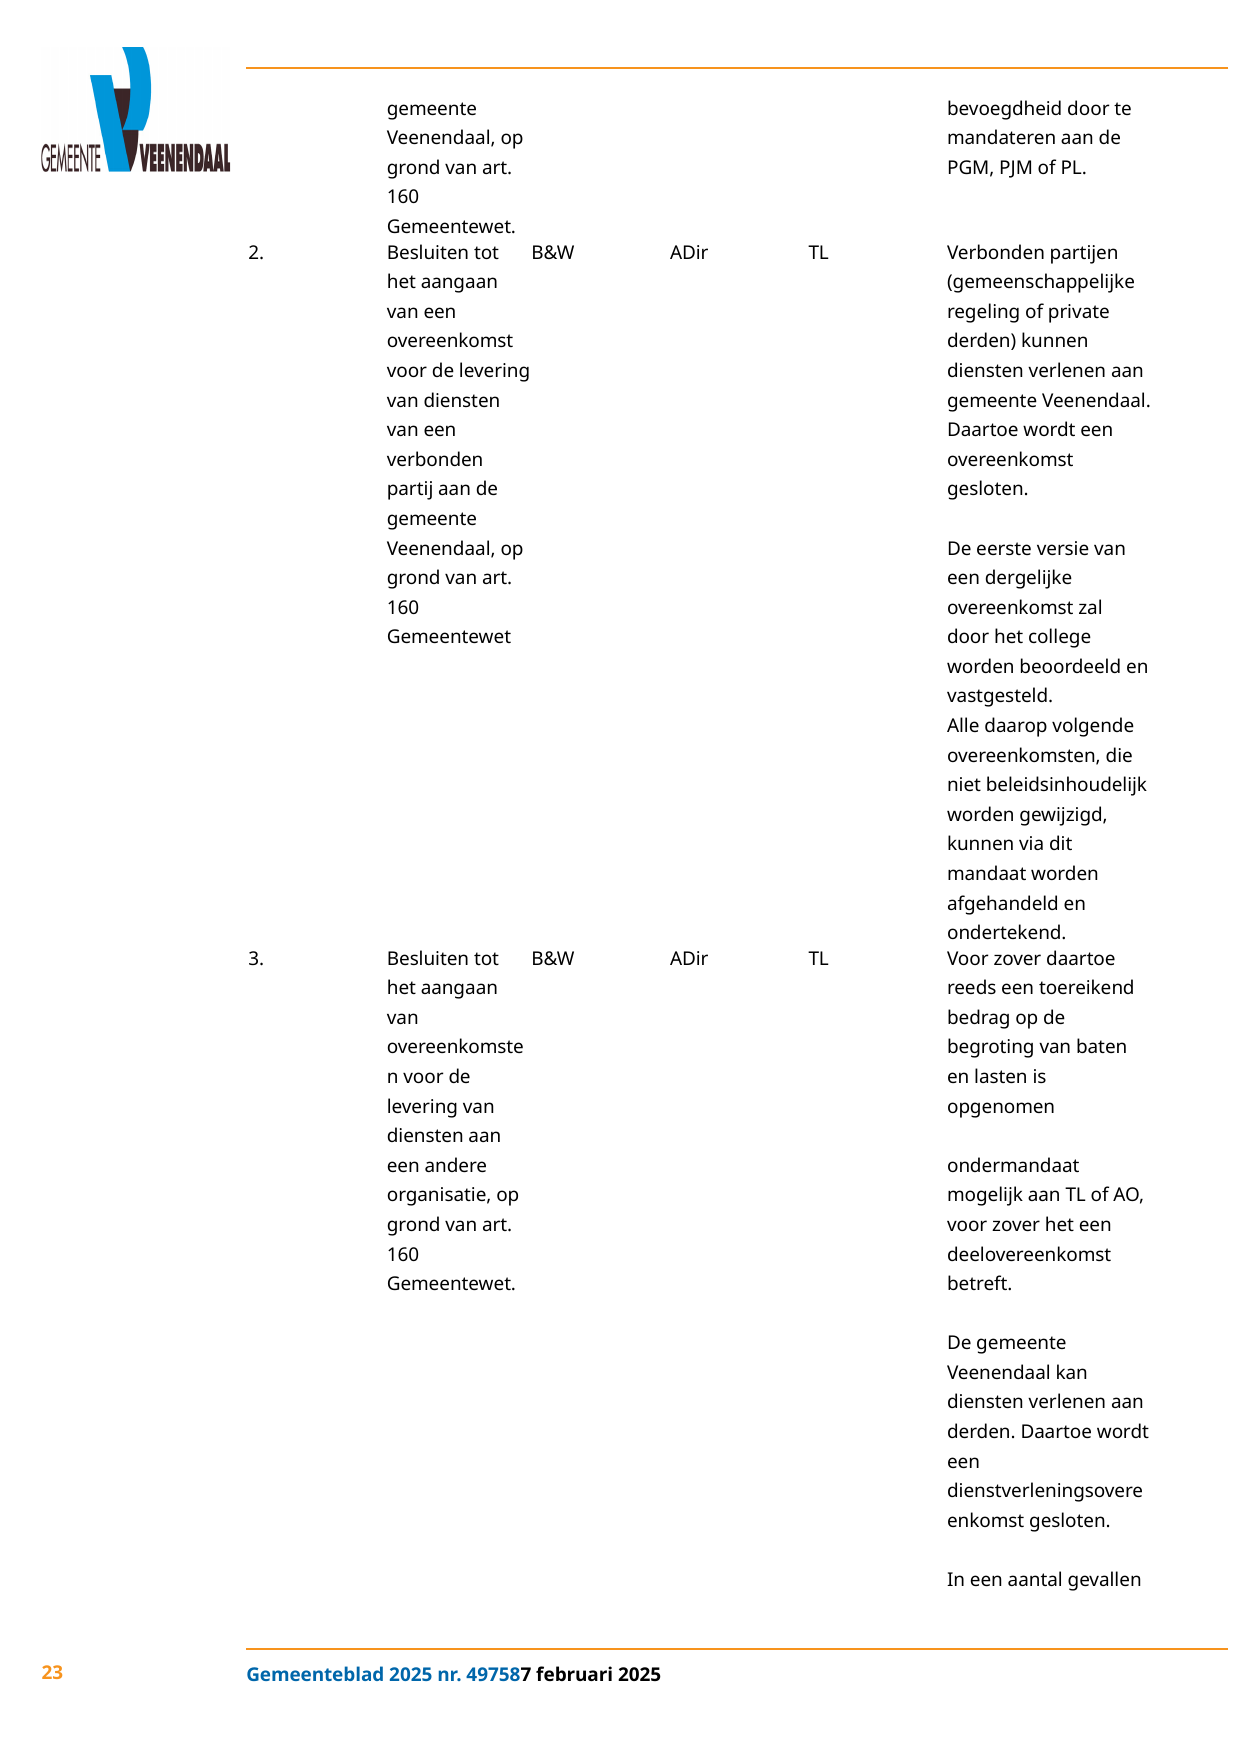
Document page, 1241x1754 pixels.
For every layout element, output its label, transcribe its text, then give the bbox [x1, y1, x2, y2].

table_cell [808, 95, 947, 239]
table_cell Besluiten tot het aangaan van overeenkomsten voor de levering van diensten aan een andere organisatie, op grond van art. 160 Gemeentewet. [387, 945, 531, 1592]
table_cell ADir [670, 945, 808, 1592]
table_cell gemeente Veenendaal, op grond van art. 160 Gemeentewet. [387, 95, 531, 239]
table_cell ADir [670, 239, 808, 945]
table_cell Besluiten tot het aangaan van een overeenkomst voor de levering van diensten van een verbonden partij aan de gemeente Veenendaal, op grond van art. 160 Gemeentewet [387, 239, 531, 945]
table_cell Voor zover daartoe reeds een toereikend bedrag op de begroting van baten en lasten is opgenomen ondermandaat mogelijk aan TL of AO, voor zover het een deelovereenkomst betreft. De gemeente Veenendaal kan diensten verlenen aan derden. Daartoe wordt een dienstverleningsovereenkomst gesloten. In een aantal gevallen [947, 945, 1152, 1592]
table_cell B&W [531, 239, 670, 945]
picture [123, 47, 231, 172]
table_cell [248, 945, 387, 1592]
picture [41, 47, 130, 172]
table_cell B&W [531, 945, 670, 1592]
table_cell TL [808, 945, 947, 1592]
table_cell [248, 239, 387, 945]
table_cell [531, 95, 670, 239]
table_cell [248, 95, 387, 239]
table_cell [670, 95, 808, 239]
table_cell bevoegdheid door te mandateren aan de PGM, PJM of PL. [947, 95, 1152, 239]
table_cell TL [808, 239, 947, 945]
table_cell Verbonden partijen (gemeenschappelijke regeling of private derden) kunnen diensten verlenen aan gemeente Veenendaal. Daartoe wordt een overeenkomst gesloten. De eerste versie van een dergelijke overeenkomst zal door het college worden beoordeeld en vastgesteld. Alle daarop volgende overeenkomsten, die niet beleidsinhoudelijk worden gewijzigd, kunnen via dit mandaat worden afgehandeld en ondertekend. [947, 239, 1152, 945]
